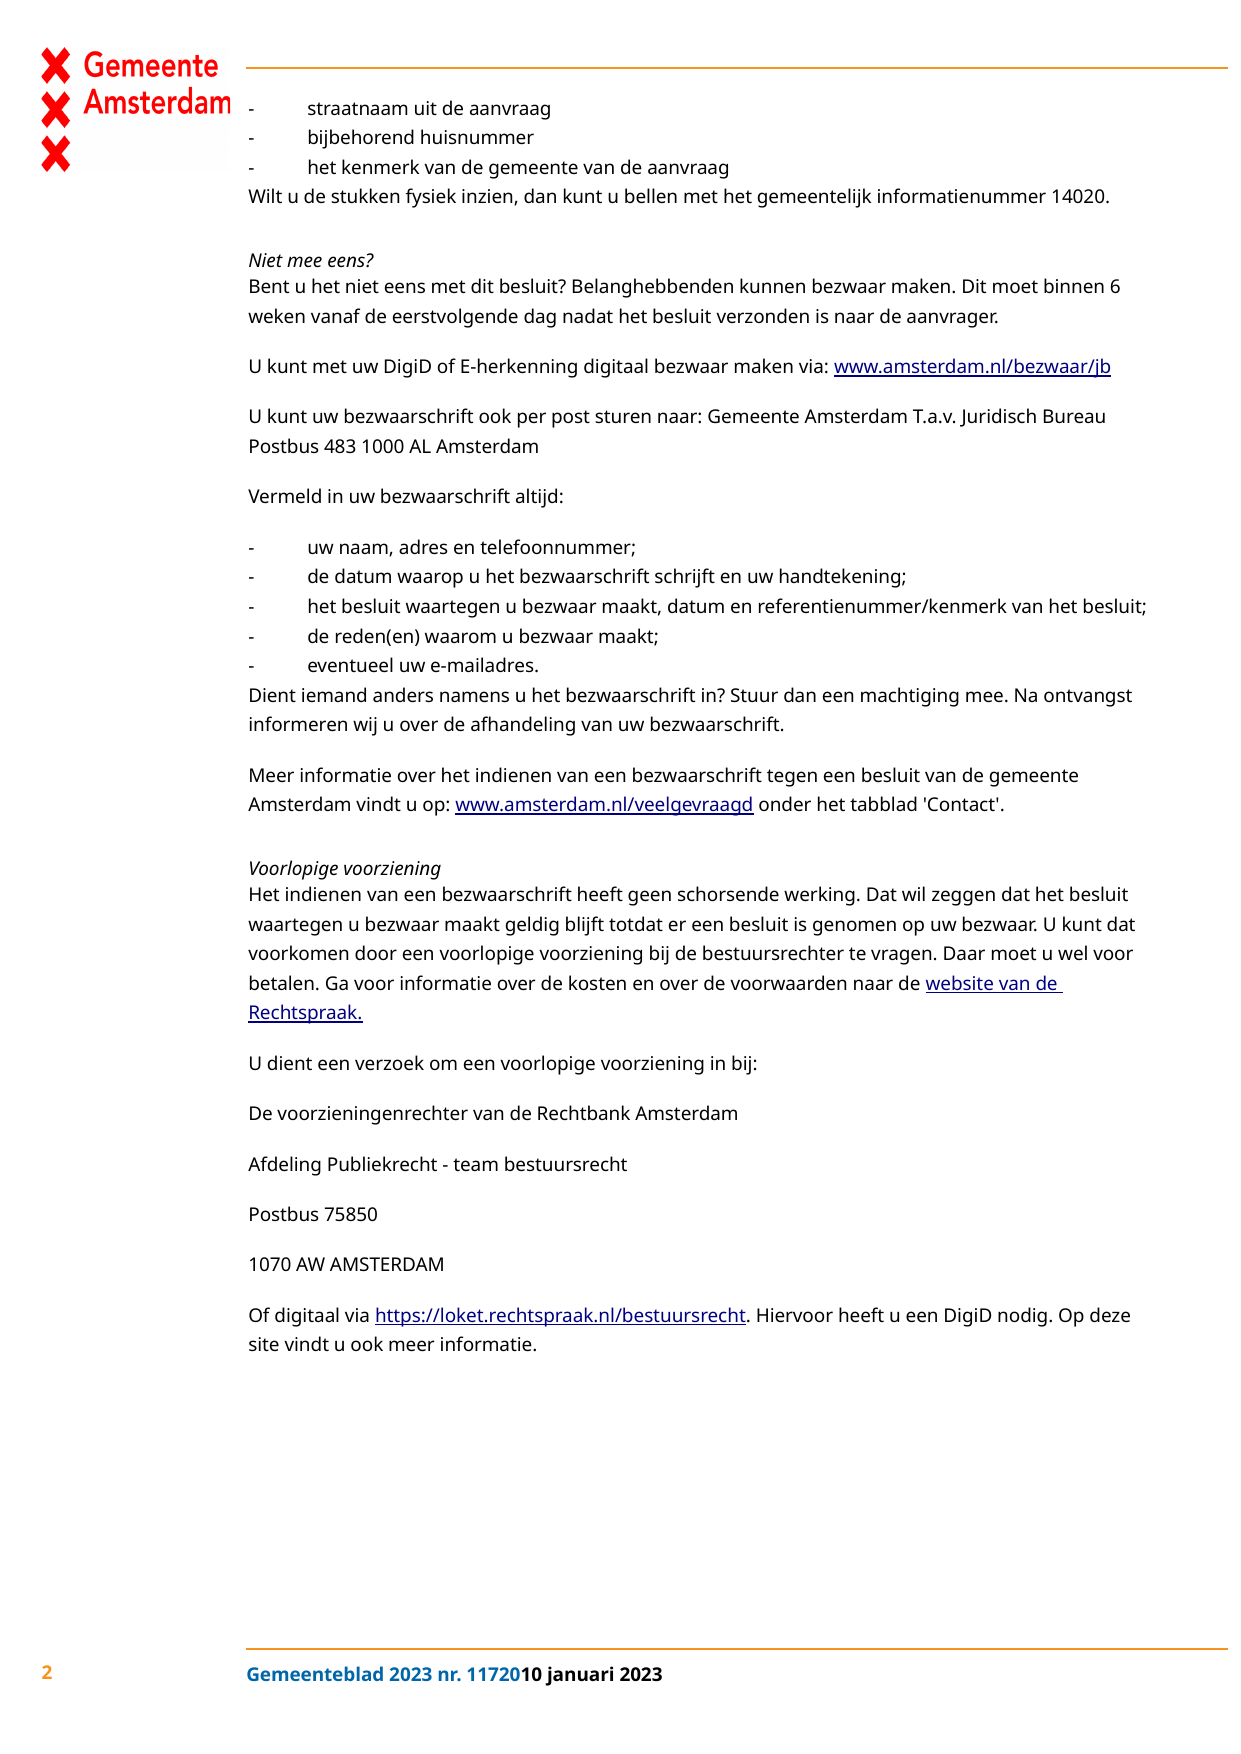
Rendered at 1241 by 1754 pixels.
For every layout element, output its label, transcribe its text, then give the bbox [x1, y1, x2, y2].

list de datum waarop u het bezwaarschrift schrijft en uw handtekening; [248, 564, 1152, 589]
text Of digitaal via https://loket.rechtspraak.nl/bestuursrecht. Hiervoor heeft u een DigiD nodig. Op deze site vindt u ook meer informatie. [248, 1302, 1152, 1357]
picture [41, 47, 231, 172]
list straatnaam uit de aanvraag [248, 95, 1152, 121]
list bijbehorend huisnummer [248, 124, 1152, 150]
text Afdeling Publiekrecht - team bestuursrecht [248, 1151, 1152, 1177]
list eventueel uw e-mailadres. [248, 652, 1152, 678]
text U kunt met uw DigiD of E-herkenning digitaal bezwaar maken via: www.amsterdam.nl/bezwaar/jb [248, 353, 1152, 379]
text Postbus 75850 [248, 1201, 1152, 1227]
list uw naam, adres en telefoonnummer; [248, 534, 1152, 560]
list de reden(en) waarom u bezwaar maakt; [248, 623, 1152, 648]
list het kenmerk van de gemeente van de aanvraag [248, 154, 1152, 180]
text De voorzieningenrechter van de Rechtbank Amsterdam [248, 1100, 1152, 1126]
text Het indienen van een bezwaarschrift heeft geen schorsende werking. Dat wil zeggen dat het besluit waartegen u bezwaar maakt geldig blijft totdat er een besluit is genomen op uw bezwaar. U kunt dat voorkomen door een voorlopige voorziening bij de bestuursrechter te vragen. Daar moet u wel voor betalen. Ga voor informatie over de kosten en over de voorwaarden naar de website van de Rechtspraak. [248, 881, 1152, 1025]
text U kunt uw bezwaarschrift ook per post sturen naar: Gemeente Amsterdam T.a.v. Juridisch Bureau Postbus 483 1000 AL Amsterdam [248, 404, 1152, 459]
text Wilt u de stukken fysiek inzien, dan kunt u bellen met het gemeentelijk informatienummer 14020. [248, 183, 1152, 209]
list het besluit waartegen u bezwaar maakt, datum en referentienummer/kenmerk van het besluit; [248, 593, 1152, 619]
text U dient een verzoek om een voorlopige voorziening in bij: [248, 1050, 1152, 1076]
text Bent u het niet eens met dit besluit? Belanghebbenden kunnen bezwaar maken. Dit moet binnen 6 weken vanaf de eerstvolgende dag nadat het besluit verzonden is naar de aanvrager. [248, 273, 1152, 328]
text Dient iemand anders namens u het bezwaarschrift in? Stuur dan een machtiging mee. Na ontvangst informeren wij u over de afhandeling van uw bezwaarschrift. [248, 682, 1152, 737]
text 1070 AW AMSTERDAM [248, 1252, 1152, 1277]
text Vermeld in uw bezwaarschrift altijd: [248, 484, 1152, 509]
text Meer informatie over het indienen van een bezwaarschrift tegen een besluit van de gemeente Amsterdam vindt u op: www.amsterdam.nl/veelgevraagd onder het tabblad 'Contact'. [248, 762, 1152, 817]
text Voorlopige voorziening [248, 856, 1152, 881]
text Niet mee eens? [248, 247, 1152, 273]
